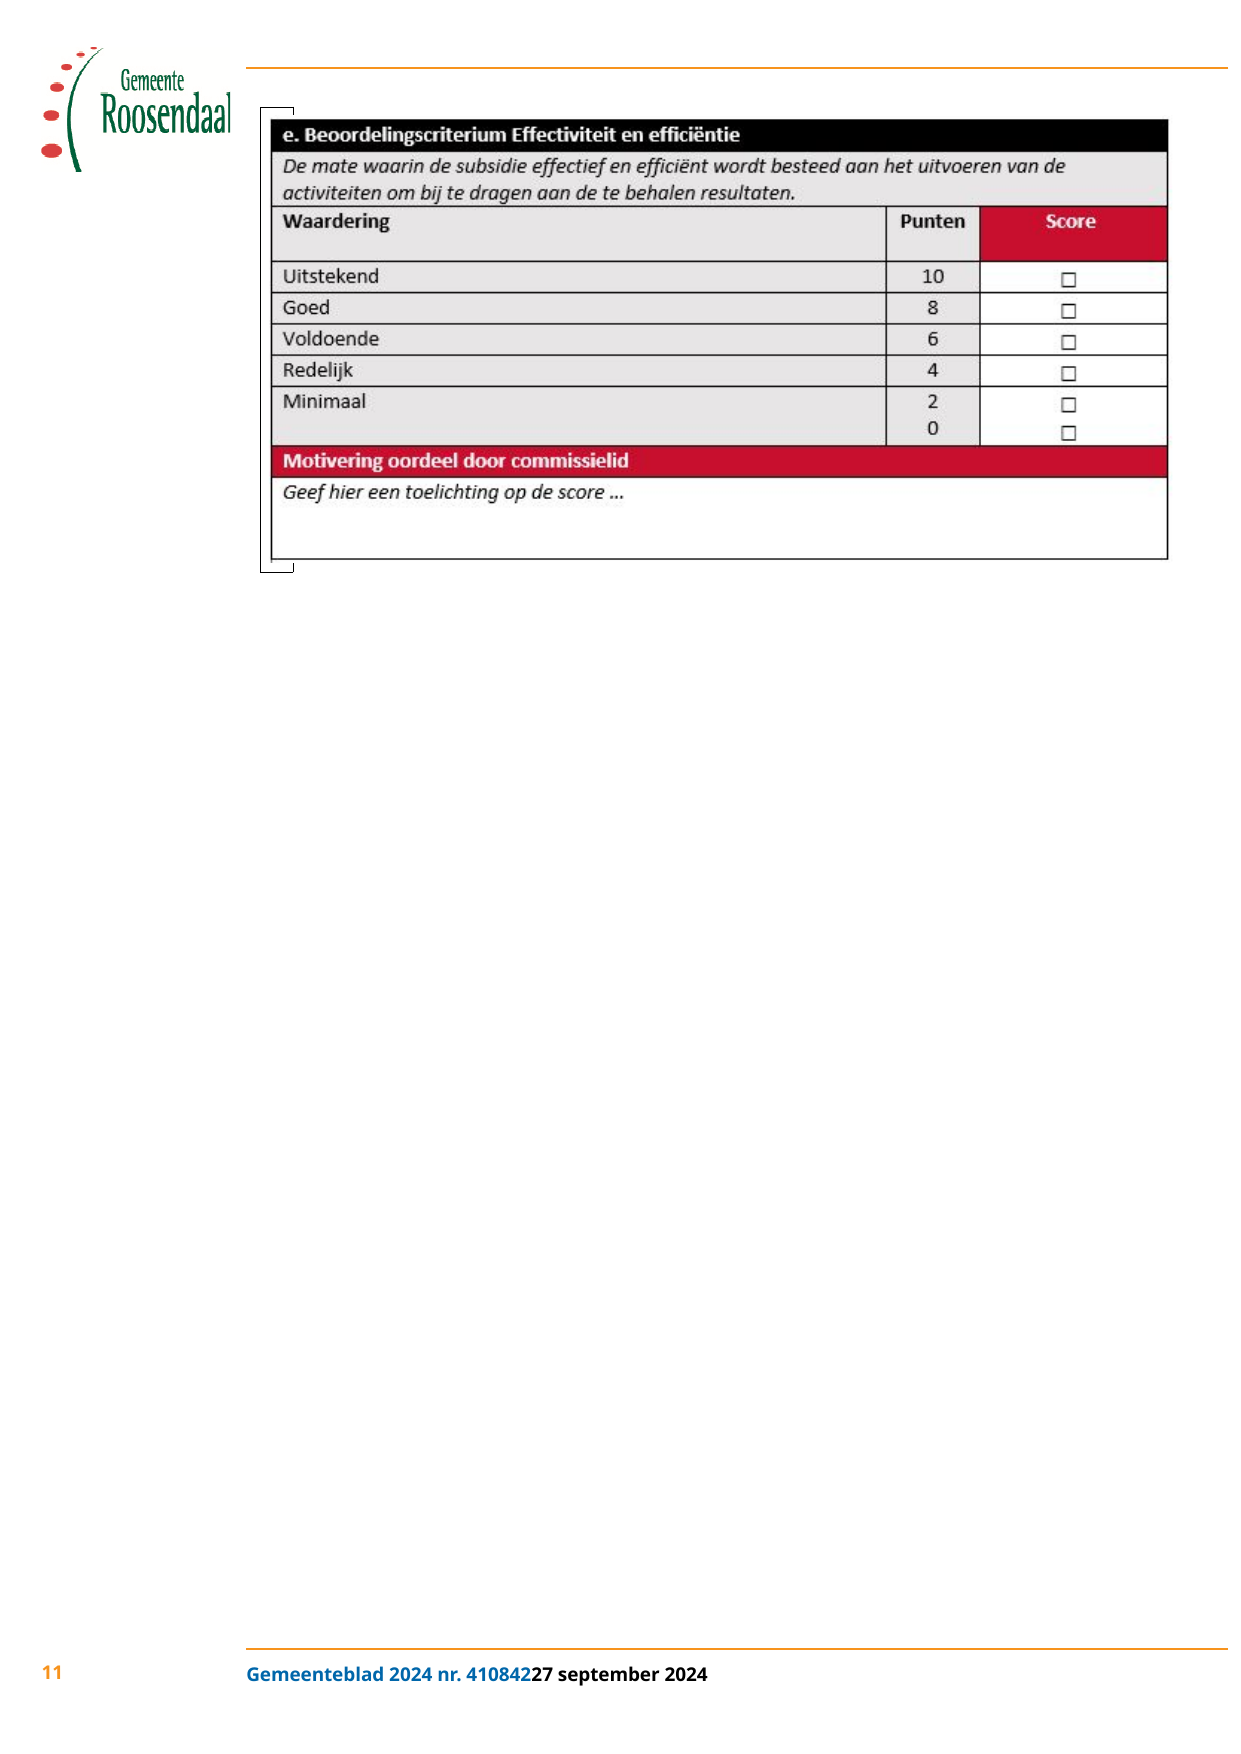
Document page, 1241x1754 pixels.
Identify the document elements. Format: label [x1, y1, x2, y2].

picture [41, 47, 231, 172]
picture [268, 115, 1173, 563]
